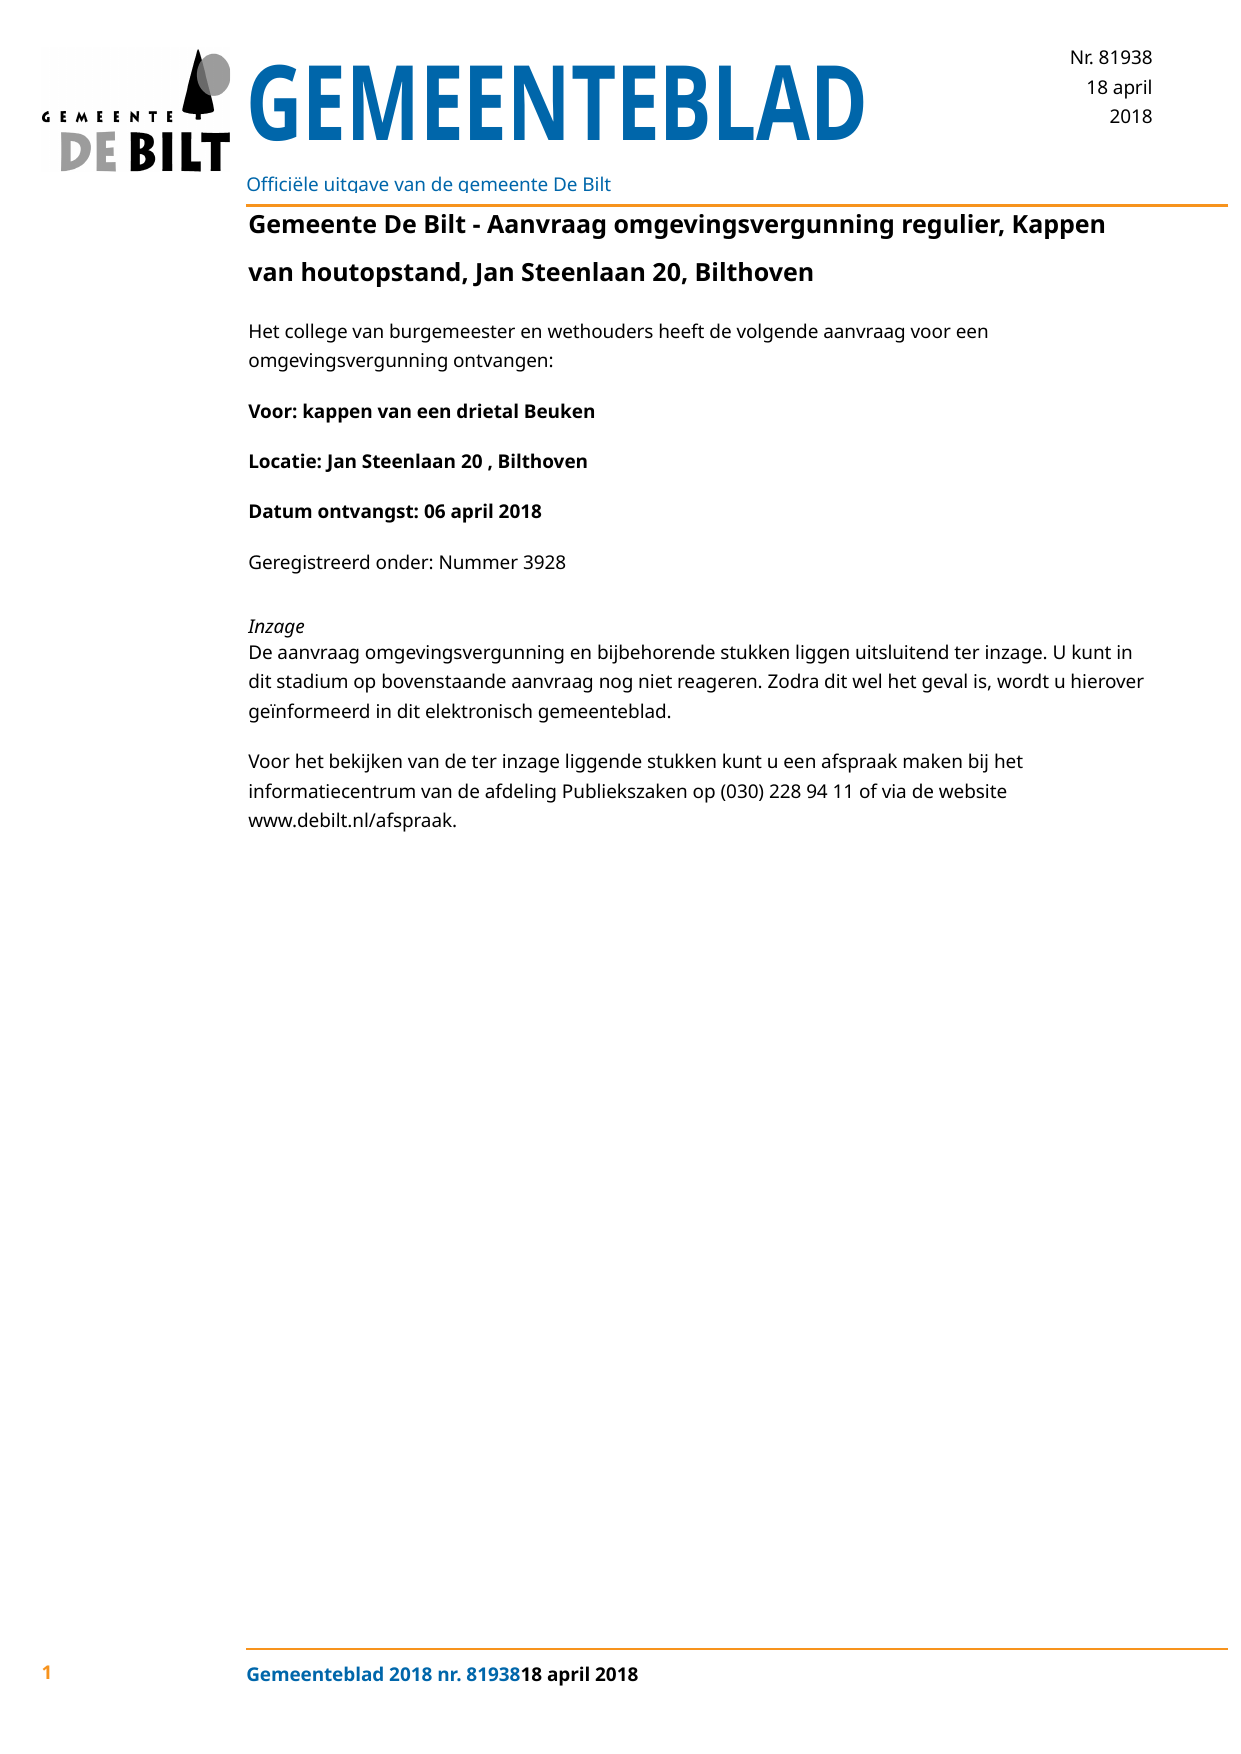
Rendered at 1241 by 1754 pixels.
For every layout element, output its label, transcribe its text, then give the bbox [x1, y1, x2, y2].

text De aanvraag omgevingsvergunning en bijbehorende stukken liggen uitsluitend ter inzage. U kunt in dit stadium op bovenstaande aanvraag nog niet reageren. Zodra dit wel het geval is, wordt u hierover geïnformeerd in dit elektronisch gemeenteblad. [248, 639, 1152, 724]
text Gemeente De Bilt - Aanvraag omgevingsvergunning regulier, Kappen van houtopstand, Jan Steenlaan 20, Bilthoven [248, 207, 1152, 288]
text Het college van burgemeester en wethouders heeft de volgende aanvraag voor een omgevingsvergunning ontvangen: [248, 318, 1152, 373]
text Datum ontvangst: 06 april 2018 [248, 499, 1152, 524]
text Inzage [248, 613, 1152, 639]
picture [41, 47, 231, 172]
text Voor het bekijken van de ter inzage liggende stukken kunt u een afspraak maken bij het informatiecentrum van de afdeling Publiekszaken op (030) 228 94 11 of via de website www.debilt.nl/afspraak. [248, 748, 1152, 833]
text Locatie: Jan Steenlaan 20 , Bilthoven [248, 448, 1152, 474]
text Voor: kappen van een drietal Beuken [248, 398, 1152, 424]
text Geregistreerd onder: Nummer 3928 [248, 549, 1152, 575]
